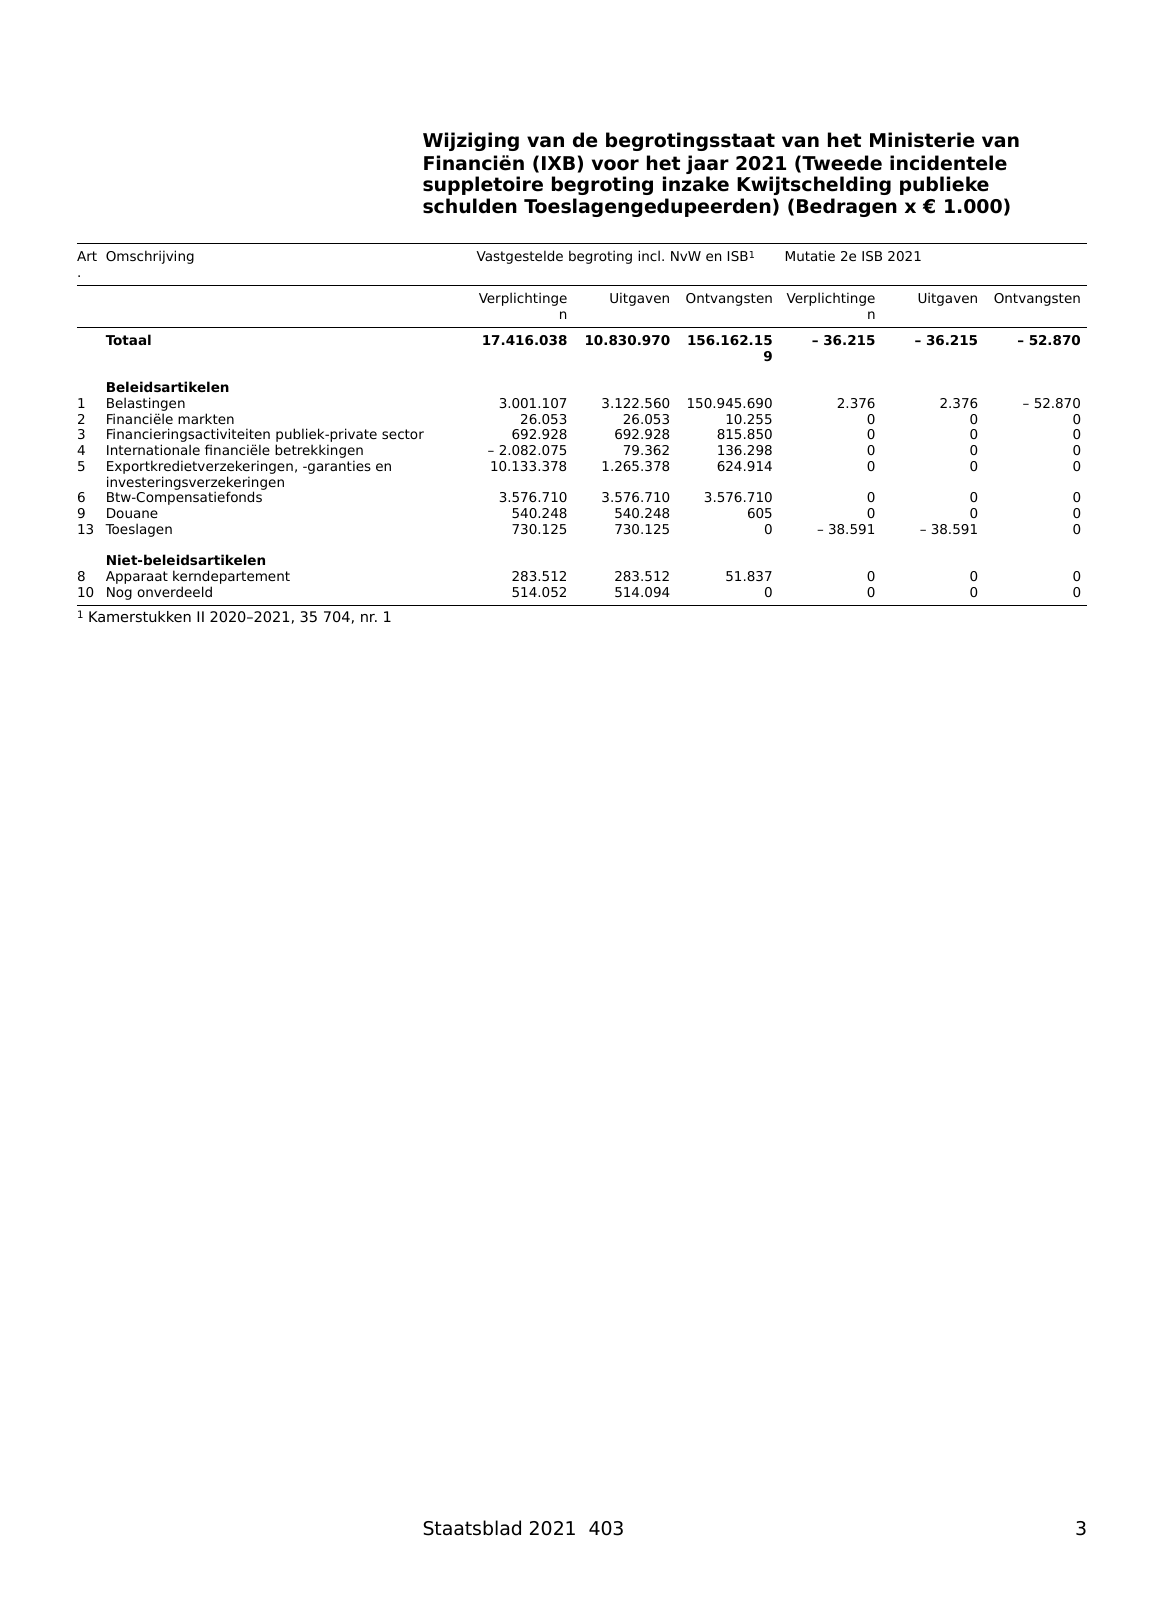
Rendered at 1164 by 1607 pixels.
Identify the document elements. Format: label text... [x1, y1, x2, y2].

table_cell 0 [984, 506, 1087, 522]
table_cell Toeslagen [100, 522, 470, 537]
table_cell [881, 364, 984, 380]
table_cell Financieringsactiviteiten publiek-private sector [100, 427, 470, 443]
table_cell [77, 286, 99, 327]
table_cell 79.362 [573, 443, 676, 459]
table_header Vastgestelde begroting incl. NvW en ISB1 [470, 244, 778, 285]
table_cell 514.052 [470, 585, 573, 605]
table_cell 1 Kamerstukken II 2020–2021, 35 704, nr. 1 [77, 606, 1087, 626]
table_cell 2 [77, 411, 99, 427]
table_cell 0 [881, 506, 984, 522]
table_cell [100, 537, 470, 553]
table_cell Nog onverdeeld [100, 585, 470, 605]
table_cell Financiële markten [100, 411, 470, 427]
table_cell [676, 537, 778, 553]
table_cell 0 [779, 443, 881, 459]
table_cell 0 [676, 585, 778, 605]
table_cell 815.850 [676, 427, 778, 443]
table_cell 0 [881, 443, 984, 459]
table_cell 0 [881, 569, 984, 584]
table_cell 156.162.159 [676, 328, 778, 364]
subtitle Wijziging van de begrotingsstaat van het Ministerie van Financiën (IXB) voor het jaar 2021 (Tweede incidentele suppletoire begroting inzake Kwijtschelding publieke schulden Toeslagengedupeerden) (Bedragen x € 1.000) [422, 130, 1087, 218]
table_cell [676, 553, 778, 569]
table_cell Beleidsartikelen [100, 380, 470, 396]
table_cell – 36.215 [881, 328, 984, 364]
table_cell 3.576.710 [676, 490, 778, 506]
table_cell Belastingen [100, 396, 470, 411]
table_cell 0 [881, 585, 984, 605]
table_cell 17.416.038 [470, 328, 573, 364]
table_cell [881, 380, 984, 396]
table_cell [77, 380, 99, 396]
table_cell 0 [984, 585, 1087, 605]
table_cell – 2.082.075 [470, 443, 573, 459]
table_cell 283.512 [573, 569, 676, 584]
table_cell 5 [77, 459, 99, 490]
table_cell Uitgaven [573, 286, 676, 327]
table_cell [984, 553, 1087, 569]
table_cell 0 [984, 569, 1087, 584]
table_cell [470, 364, 573, 380]
table_cell 150.945.690 [676, 396, 778, 411]
table_cell Verplichtingen [779, 286, 881, 327]
table_cell 3.576.710 [470, 490, 573, 506]
table_cell 730.125 [470, 522, 573, 537]
table_cell – 52.870 [984, 396, 1087, 411]
table_header Art. [77, 244, 99, 285]
table_cell 3 [77, 427, 99, 443]
table_cell [676, 380, 778, 396]
table_cell Ontvangsten [676, 286, 778, 327]
table_cell 2.376 [779, 396, 881, 411]
table_cell 26.053 [470, 411, 573, 427]
table_cell – 38.591 [779, 522, 881, 537]
table_cell 0 [984, 522, 1087, 537]
table_cell [984, 364, 1087, 380]
table_cell [77, 328, 99, 364]
table_cell 51.837 [676, 569, 778, 584]
table_cell 0 [676, 522, 778, 537]
table_cell 0 [779, 490, 881, 506]
table_cell 0 [779, 427, 881, 443]
table_cell 730.125 [573, 522, 676, 537]
table_cell 1 [77, 396, 99, 411]
table_cell 136.298 [676, 443, 778, 459]
table_cell 692.928 [573, 427, 676, 443]
table_cell 605 [676, 506, 778, 522]
table_cell Ontvangsten [984, 286, 1087, 327]
table_cell 13 [77, 522, 99, 537]
table_cell 283.512 [470, 569, 573, 584]
table_cell Exportkredietverzekeringen, -garanties en investeringsverzekeringen [100, 459, 470, 490]
table_cell 3.001.107 [470, 396, 573, 411]
table_cell 0 [881, 490, 984, 506]
table_cell 4 [77, 443, 99, 459]
table_cell 0 [779, 506, 881, 522]
table_cell [573, 364, 676, 380]
table_cell Btw-Compensatiefonds [100, 490, 470, 506]
table_cell Internationale financiële betrekkingen [100, 443, 470, 459]
table_cell [100, 364, 470, 380]
table_cell [881, 553, 984, 569]
table_cell [779, 537, 881, 553]
table_cell 624.914 [676, 459, 778, 490]
table_cell [984, 537, 1087, 553]
table_cell 8 [77, 569, 99, 584]
table_cell [470, 537, 573, 553]
table_cell 10.830.970 [573, 328, 676, 364]
table_cell 3.576.710 [573, 490, 676, 506]
table_cell [573, 537, 676, 553]
table_cell 26.053 [573, 411, 676, 427]
table_cell 10.133.378 [470, 459, 573, 490]
table_cell Verplichtingen [470, 286, 573, 327]
table_cell 0 [779, 569, 881, 584]
table_cell – 52.870 [984, 328, 1087, 364]
table_cell 0 [779, 459, 881, 490]
table_cell 0 [881, 427, 984, 443]
table_cell [470, 380, 573, 396]
table_cell [573, 553, 676, 569]
table_cell [77, 537, 99, 553]
table_cell 540.248 [573, 506, 676, 522]
table_cell [470, 553, 573, 569]
table_cell – 38.591 [881, 522, 984, 537]
table_cell – 36.215 [779, 328, 881, 364]
table_header Omschrijving [100, 244, 470, 285]
table_cell [77, 553, 99, 569]
table_cell [676, 364, 778, 380]
table_cell 514.094 [573, 585, 676, 605]
table_cell 692.928 [470, 427, 573, 443]
table_cell Totaal [100, 328, 470, 364]
table_cell 0 [984, 411, 1087, 427]
table_cell 10.255 [676, 411, 778, 427]
table_cell 0 [779, 585, 881, 605]
table_cell Douane [100, 506, 470, 522]
table_cell Niet-beleidsartikelen [100, 553, 470, 569]
table_cell 6 [77, 490, 99, 506]
table_cell [881, 537, 984, 553]
table_cell 2.376 [881, 396, 984, 411]
table_cell [779, 364, 881, 380]
table_cell 10 [77, 585, 99, 605]
table_cell [984, 380, 1087, 396]
table_cell 0 [984, 490, 1087, 506]
table_cell 0 [984, 459, 1087, 490]
table_cell 0 [881, 459, 984, 490]
table_cell [779, 553, 881, 569]
table_cell [573, 380, 676, 396]
table_cell 9 [77, 506, 99, 522]
table_cell [77, 364, 99, 380]
table_cell 0 [984, 443, 1087, 459]
table_cell 0 [881, 411, 984, 427]
table_header Mutatie 2e ISB 2021 [779, 244, 1087, 285]
table_cell 3.122.560 [573, 396, 676, 411]
table_cell Uitgaven [881, 286, 984, 327]
table_cell [779, 380, 881, 396]
table_cell 0 [984, 427, 1087, 443]
table_cell Apparaat kerndepartement [100, 569, 470, 584]
table_cell 0 [779, 411, 881, 427]
table_cell 1.265.378 [573, 459, 676, 490]
table_cell [100, 286, 470, 327]
table_cell 540.248 [470, 506, 573, 522]
